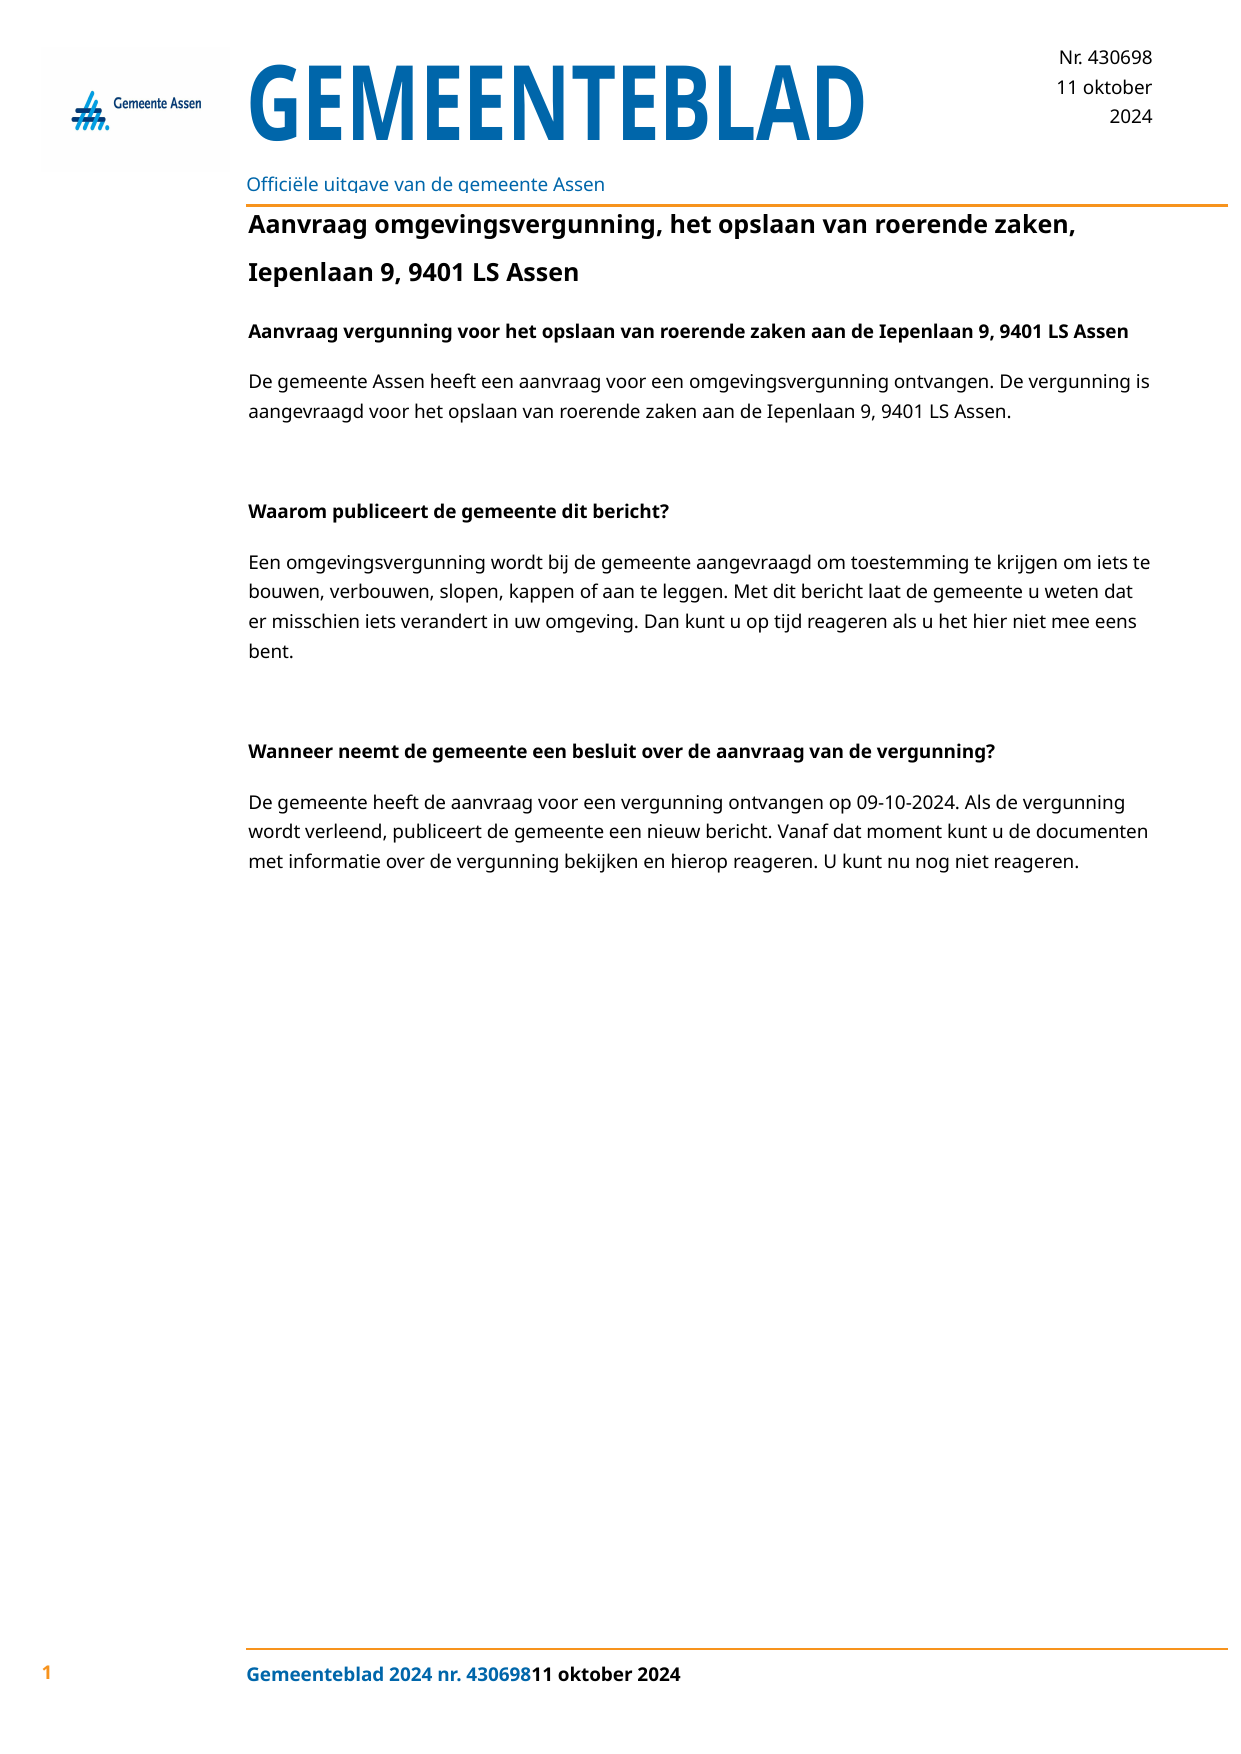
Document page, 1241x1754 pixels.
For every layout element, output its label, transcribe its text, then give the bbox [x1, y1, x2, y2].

text De gemeente Assen heeft een aanvraag voor een omgevingsvergunning ontvangen. De vergunning is aangevraagd voor het opslaan van roerende zaken aan de Iepenlaan 9, 9401 LS Assen. [248, 368, 1152, 424]
text Wanneer neemt de gemeente een besluit over de aanvraag van de vergunning? [248, 739, 1152, 764]
picture [41, 47, 231, 172]
text De gemeente heeft de aanvraag voor een vergunning ontvangen op 09-10-2024. Als de vergunning wordt verleend, publiceert de gemeente een nieuw bericht. Vanaf dat moment kunt u de documenten met informatie over de vergunning bekijken en hierop reageren. U kunt nu nog niet reageren. [248, 789, 1152, 874]
text Aanvraag vergunning voor het opslaan van roerende zaken aan de Iepenlaan 9, 9401 LS Assen [248, 318, 1152, 344]
text Waarom publiceert de gemeente dit bericht? [248, 499, 1152, 524]
text Een omgevingsvergunning wordt bij de gemeente aangevraagd om toestemming te krijgen om iets te bouwen, verbouwen, slopen, kappen of aan te leggen. Met dit bericht laat de gemeente u weten dat er misschien iets verandert in uw omgeving. Dan kunt u op tijd reageren als u het hier niet mee eens bent. [248, 549, 1152, 664]
text Aanvraag omgevingsvergunning, het opslaan van roerende zaken, Iepenlaan 9, 9401 LS Assen [248, 207, 1152, 288]
